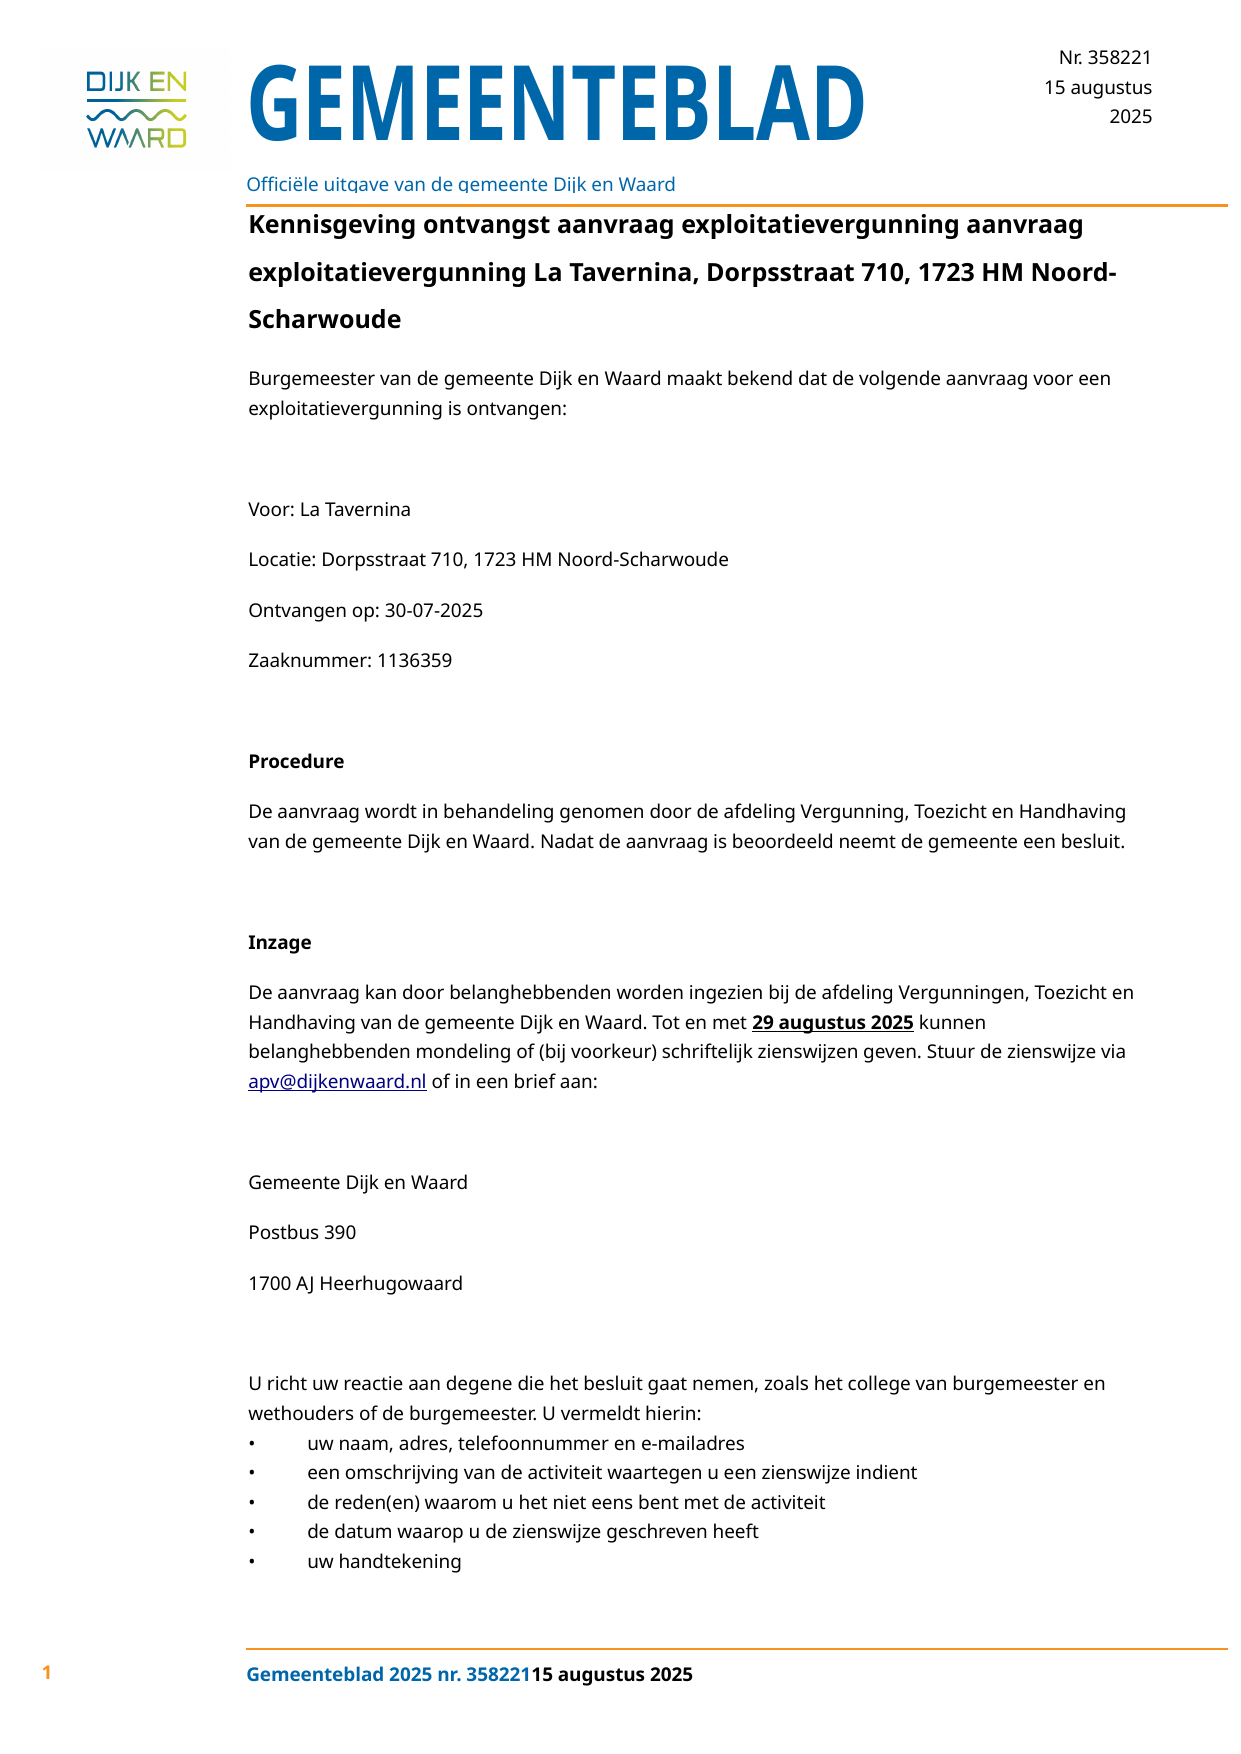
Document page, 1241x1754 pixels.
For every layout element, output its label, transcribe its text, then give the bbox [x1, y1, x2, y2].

text Inzage [248, 929, 1152, 954]
text Procedure [248, 748, 1152, 774]
text Locatie: Dorpsstraat 710, 1723 HM Noord-Scharwoude [248, 546, 1152, 572]
list uw handtekening [248, 1548, 1152, 1574]
text Burgemeester van de gemeente Dijk en Waard maakt bekend dat de volgende aanvraag voor een exploitatievergunning is ontvangen: [248, 366, 1152, 421]
text Voor: La Tavernina [248, 496, 1152, 522]
list een omschrijving van de activiteit waartegen u een zienswijze indient [248, 1459, 1152, 1485]
list de reden(en) waarom u het niet eens bent met de activiteit [248, 1489, 1152, 1514]
text Postbus 390 [248, 1219, 1152, 1245]
text De aanvraag wordt in behandeling genomen door de afdeling Vergunning, Toezicht en Handhaving van de gemeente Dijk en Waard. Nadat de aanvraag is beoordeeld neemt de gemeente een besluit. [248, 798, 1152, 854]
text Gemeente Dijk en Waard [248, 1169, 1152, 1194]
picture [41, 47, 231, 172]
text De aanvraag kan door belanghebbenden worden ingezien bij de afdeling Vergunningen, Toezicht en Handhaving van de gemeente Dijk en Waard. Tot en met 29 augustus 2025 kunnen belanghebbenden mondeling of (bij voorkeur) schriftelijk zienswijzen geven. Stuur de zienswijze via apv@dijkenwaard.nl of in een brief aan: [248, 979, 1152, 1094]
text U richt uw reactie aan degene die het besluit gaat nemen, zoals het college van burgemeester en wethouders of de burgemeester. U vermeldt hierin: [248, 1371, 1152, 1426]
text 1700 AJ Heerhugowaard [248, 1270, 1152, 1295]
text Zaaknummer: 1136359 [248, 647, 1152, 673]
text Kennisgeving ontvangst aanvraag exploitatievergunning aanvraag exploitatievergunning La Tavernina, Dorpsstraat 710, 1723 HM Noord-Scharwoude [248, 207, 1152, 336]
list de datum waarop u de zienswijze geschreven heeft [248, 1518, 1152, 1544]
text Ontvangen op: 30-07-2025 [248, 597, 1152, 622]
list uw naam, adres, telefoonnummer en e-mailadres [248, 1430, 1152, 1455]
